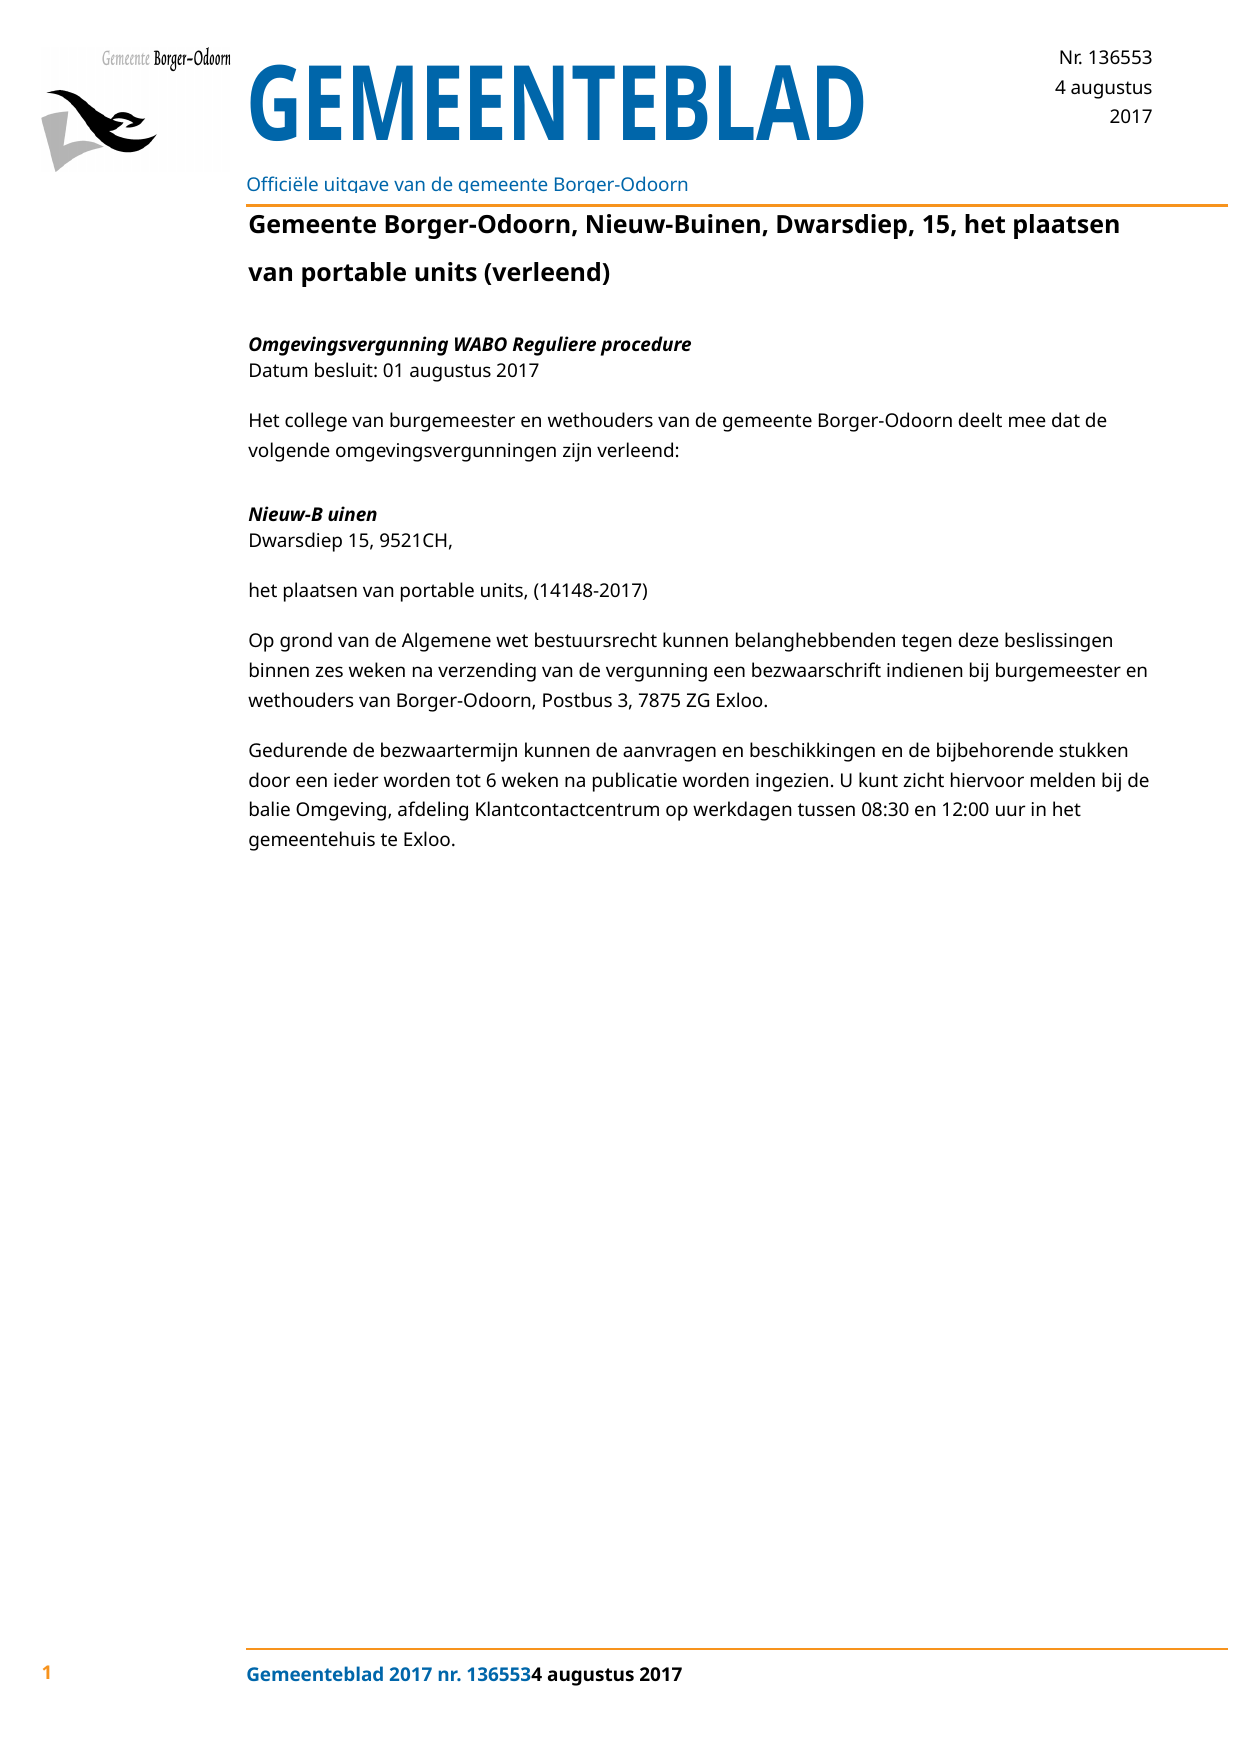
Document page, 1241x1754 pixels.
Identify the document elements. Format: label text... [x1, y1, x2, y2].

text het plaatsen van portable units, (14148-2017) [248, 577, 1152, 603]
text Dwarsdiep 15, 9521CH, [248, 527, 1152, 553]
text Op grond van de Algemene wet bestuursrecht kunnen belanghebbenden tegen deze beslissingen binnen zes weken na verzending van de vergunning een bezwaarschrift indienen bij burgemeester en wethouders van Borger-Odoorn, Postbus 3, 7875 ZG Exloo. [248, 628, 1152, 713]
text Het college van burgemeester en wethouders van de gemeente Borger-Odoorn deelt mee dat de volgende omgevingsvergunningen zijn verleend: [248, 408, 1152, 463]
text Omgevingsvergunning WABO Reguliere procedure [248, 331, 1152, 357]
text Gemeente Borger-Odoorn, Nieuw-Buinen, Dwarsdiep, 15, het plaatsen van portable units (verleend) [248, 207, 1152, 288]
text Gedurende de bezwaartermijn kunnen de aanvragen en beschikkingen en de bijbehorende stukken door een ieder worden tot 6 weken na publicatie worden ingezien. U kunt zicht hiervoor melden bij de balie Omgeving, afdeling Klantcontactcentrum op werkdagen tussen 08:30 en 12:00 uur in het gemeentehuis te Exloo. [248, 737, 1152, 852]
picture [41, 47, 231, 172]
text Datum besluit: 01 augustus 2017 [248, 357, 1152, 383]
text Nieuw-B uinen [248, 501, 1152, 527]
